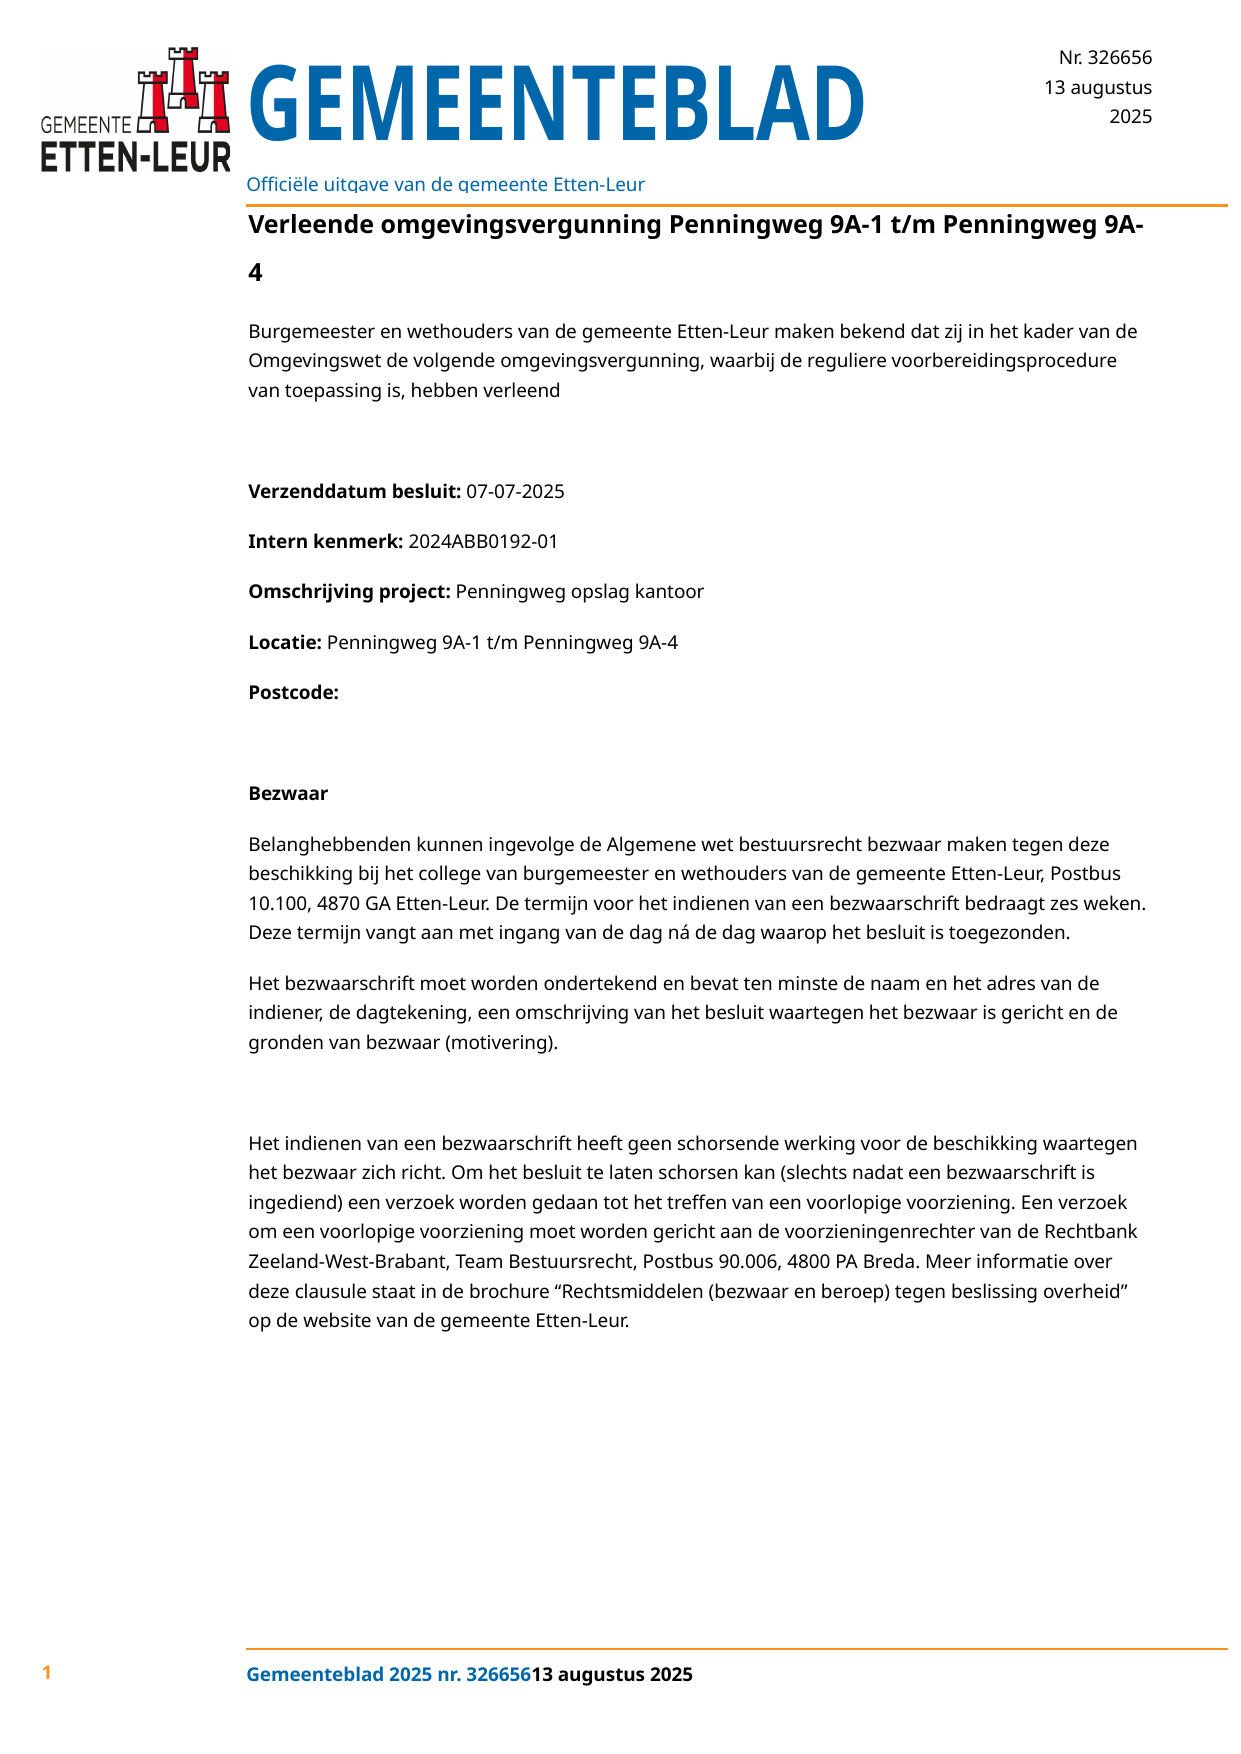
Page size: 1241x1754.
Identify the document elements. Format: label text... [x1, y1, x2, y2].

text Omschrijving project: Penningweg opslag kantoor [248, 579, 1152, 604]
text Bezwaar [248, 780, 1152, 806]
text Locatie: Penningweg 9A-1 t/m Penningweg 9A-4 [248, 629, 1152, 655]
picture [41, 47, 231, 172]
text Postcode: [248, 679, 1152, 705]
text Intern kenmerk: 2024ABB0192-01 [248, 528, 1152, 554]
text Verleende omgevingsvergunning Penningweg 9A-1 t/m Penningweg 9A-4 [248, 207, 1152, 288]
text Belanghebbenden kunnen ingevolge de Algemene wet bestuursrecht bezwaar maken tegen deze beschikking bij het college van burgemeester en wethouders van de gemeente Etten-Leur, Postbus 10.100, 4870 GA Etten-Leur. De termijn voor het indienen van een bezwaarschrift bedraagt zes weken. Deze termijn vangt aan met ingang van de dag ná de dag waarop het besluit is toegezonden. [248, 831, 1152, 945]
text Het bezwaarschrift moet worden ondertekend en bevat ten minste de naam en het adres van de indiener, de dagtekening, een omschrijving van het besluit waartegen het bezwaar is gericht en de gronden van bezwaar (motivering). [248, 970, 1152, 1055]
text Burgemeester en wethouders van de gemeente Etten-Leur maken bekend dat zij in het kader van de Omgevingswet de volgende omgevingsvergunning, waarbij de reguliere voorbereidingsprocedure van toepassing is, hebben verleend [248, 318, 1152, 403]
text Het indienen van een bezwaarschrift heeft geen schorsende werking voor de beschikking waartegen het bezwaar zich richt. Om het besluit te laten schorsen kan (slechts nadat een bezwaarschrift is ingediend) een verzoek worden gedaan tot het treffen van een voorlopige voorziening. Een verzoek om een voorlopige voorziening moet worden gericht aan de voorzieningenrechter van de Rechtbank Zeeland-West-Brabant, Team Bestuursrecht, Postbus 90.006, 4800 PA Breda. Meer informatie over deze clausule staat in de brochure “Rechtsmiddelen (bezwaar en beroep) tegen beslissing overheid” op de website van de gemeente Etten-Leur. [248, 1130, 1152, 1333]
text Verzenddatum besluit: 07-07-2025 [248, 478, 1152, 504]
